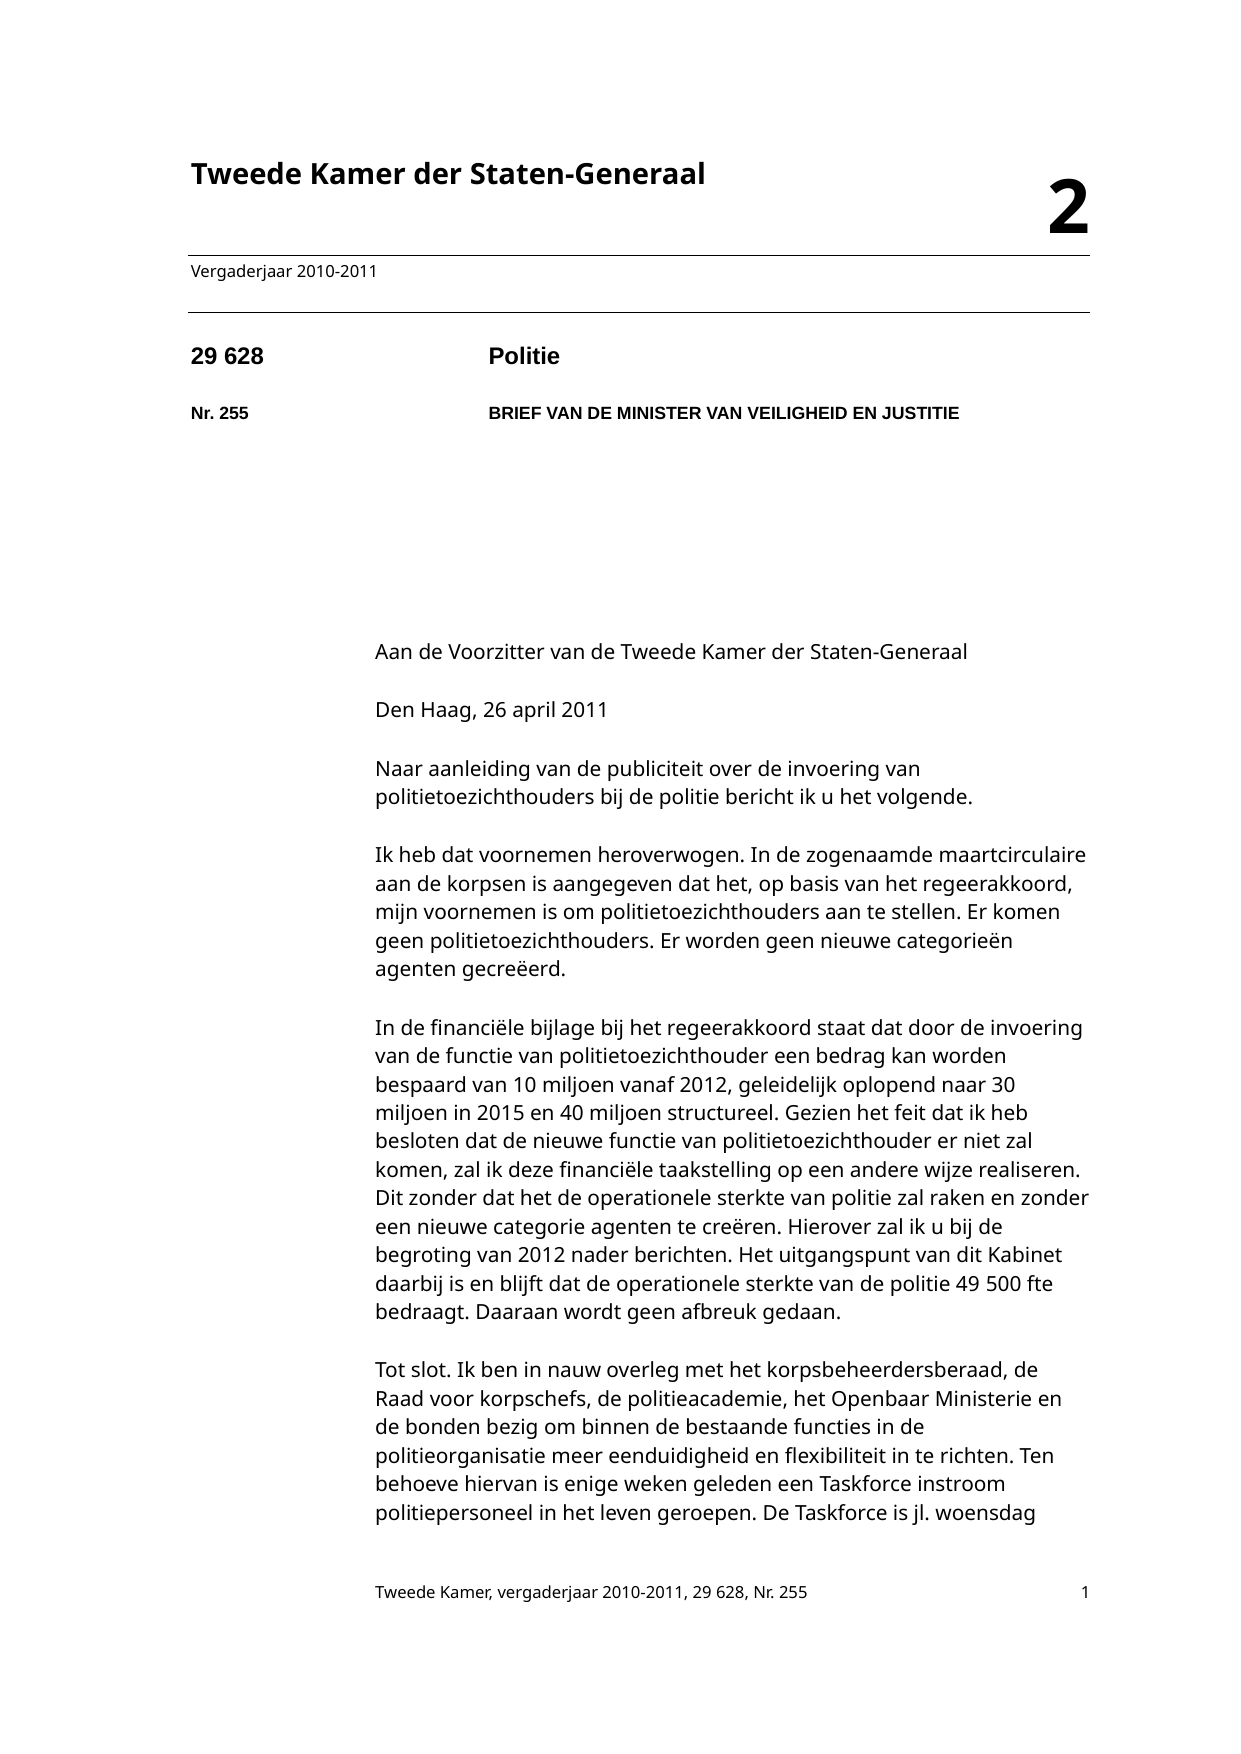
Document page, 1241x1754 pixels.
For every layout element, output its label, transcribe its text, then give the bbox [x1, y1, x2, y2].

table_cell [485, 256, 1090, 312]
table_cell Vergaderjaar 2010-2011 [188, 256, 485, 312]
table_header 2 [910, 150, 1090, 255]
table_cell [485, 313, 1090, 339]
text Naar aanleiding van de publiciteit over de invoering van politietoezichthouders bij de politie bericht ik u het volgende. [375, 754, 1090, 811]
table_header Tweede Kamer der Staten-Generaal [188, 150, 909, 255]
text In de financiële bijlage bij het regeerakkoord staat dat door de invoering van de functie van politietoezichthouder een bedrag kan worden bespaard van 10 miljoen vanaf 2012, geleidelijk oplopend naar 30 miljoen in 2015 en 40 miljoen structureel. Gezien het feit dat ik heb besloten dat de nieuwe functie van politietoezichthouder er niet zal komen, zal ik deze financiële taakstelling op een andere wijze realiseren. Dit zonder dat het de operationele sterkte van politie zal raken en zonder een nieuwe categorie agenten te creëren. Hierover zal ik u bij de begroting van 2012 nader berichten. Het uitgangspunt van dit Kabinet daarbij is en blijft dat de operationele sterkte van de politie 49 500 fte bedraagt. Daaraan wordt geen afbreuk gedaan. [375, 1013, 1090, 1326]
table_cell BRIEF VAN DE MINISTER VAN VEILIGHEID EN JUSTITIE [485, 399, 1090, 518]
text Ik heb dat voornemen heroverwogen. In de zogenaamde maartcirculaire aan de korpsen is aangegeven dat het, op basis van het regeerakkoord, mijn voornemen is om politietoezichthouders aan te stellen. Er komen geen politietoezichthouders. Er worden geen nieuwe categorieën agenten gecreëerd. [375, 841, 1090, 983]
text Aan de Voorzitter van de Tweede Kamer der Staten-Generaal [375, 637, 1090, 665]
table_cell [188, 313, 485, 339]
table_cell 29 628 [188, 339, 485, 399]
table_cell Nr. 255 [188, 399, 485, 518]
table_cell Politie [485, 339, 1090, 399]
text Tot slot. Ik ben in nauw overleg met het korpsbeheerdersberaad, de Raad voor korpschefs, de politieacademie, het Openbaar Ministerie en de bonden bezig om binnen de bestaande functies in de politieorganisatie meer eenduidigheid en flexibiliteit in te richten. Ten behoeve hiervan is enige weken geleden een Taskforce instroom politiepersoneel in het leven geroepen. De Taskforce is jl. woensdag [375, 1356, 1090, 1526]
text Den Haag, 26 april 2011 [375, 695, 1090, 724]
